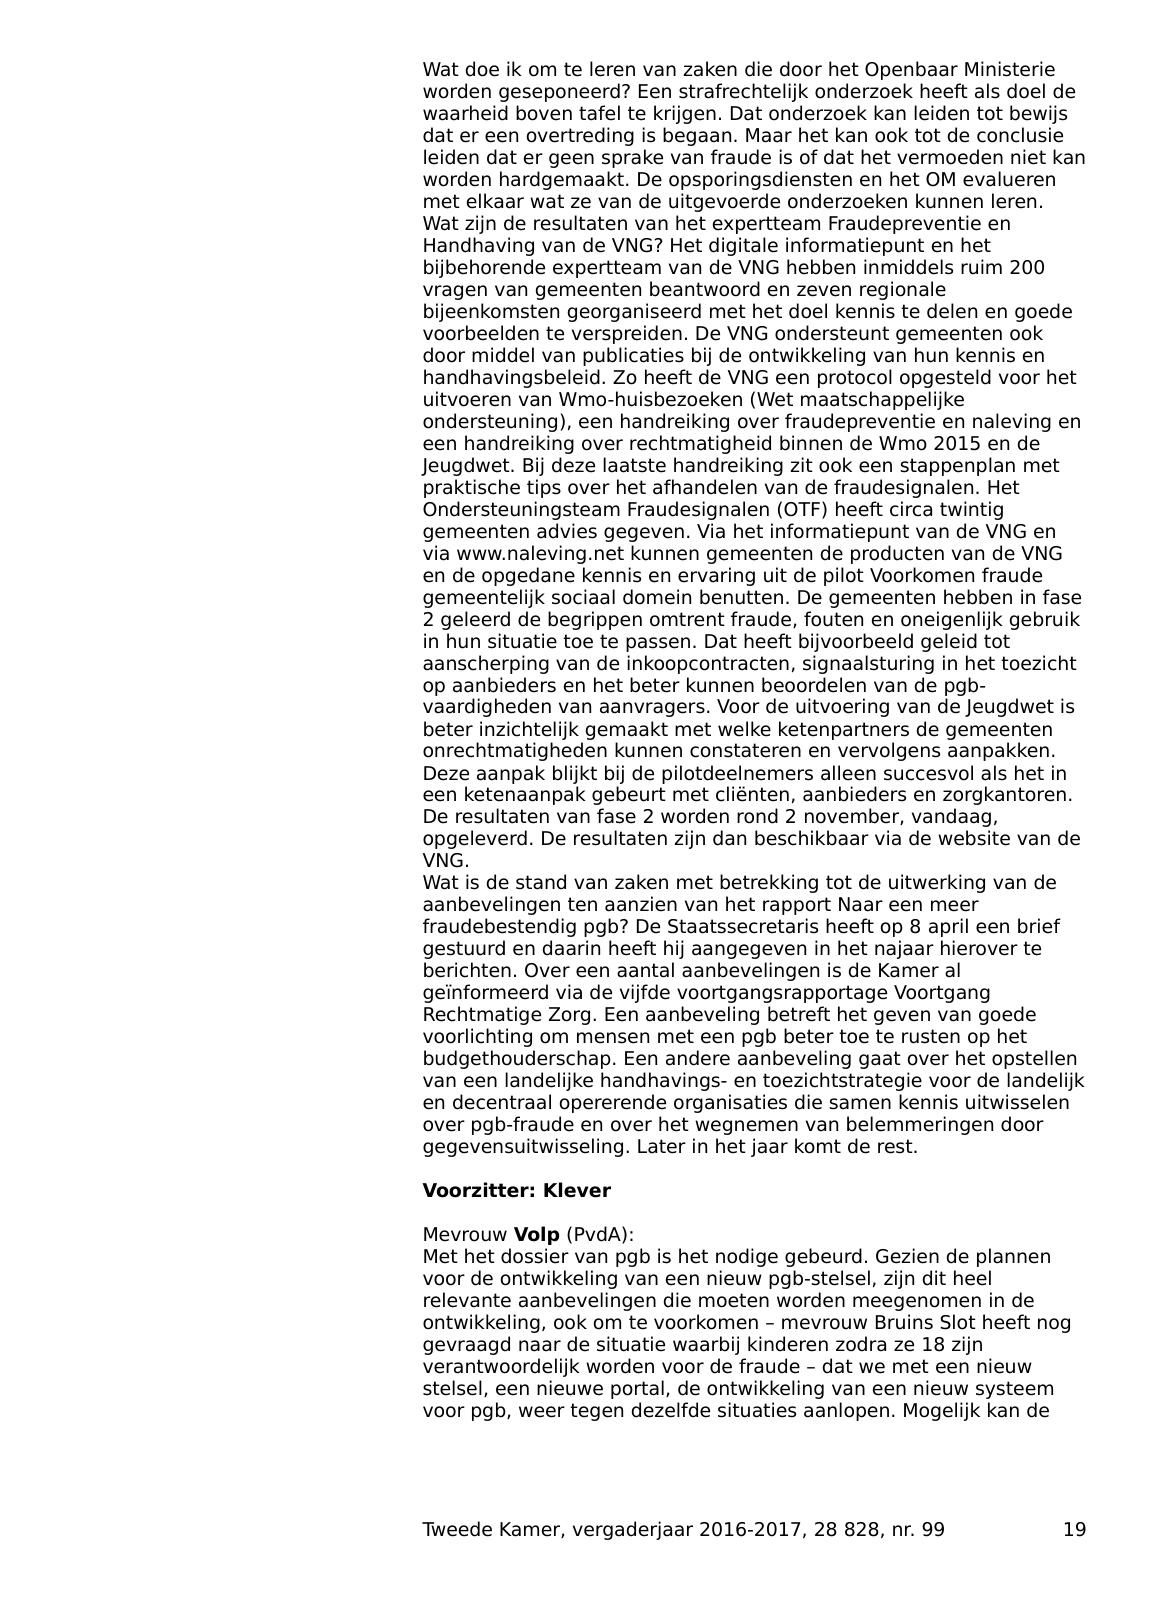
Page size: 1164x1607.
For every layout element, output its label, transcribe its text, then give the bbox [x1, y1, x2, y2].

text Wat is de stand van zaken met betrekking tot de uitwerking van de aanbevelingen ten aanzien van het rapport Naar een meer fraudebestendig pgb? De Staatssecretaris heeft op 8 april een brief gestuurd en daarin heeft hij aangegeven in het najaar hierover te berichten. Over een aantal aanbevelingen is de Kamer al geïnformeerd via de vijfde voortgangsrapportage Voortgang Rechtmatige Zorg. Een aanbeveling betreft het geven van goede voorlichting om mensen met een pgb beter toe te rusten op het budgethouderschap. Een andere aanbeveling gaat over het opstellen van een landelijke handhavings- en toezichtstrategie voor de landelijk en decentraal opererende organisaties die samen kennis uitwisselen over pgb-fraude en over het wegnemen van belemmeringen door gegevensuitwisseling. Later in het jaar komt de rest. [422, 872, 1087, 1158]
text Wat zijn de resultaten van het expertteam Fraudepreventie en Handhaving van de VNG? Het digitale informatiepunt en het bijbehorende expertteam van de VNG hebben inmiddels ruim 200 vragen van gemeenten beantwoord en zeven regionale bijeenkomsten georganiseerd met het doel kennis te delen en goede voorbeelden te verspreiden. De VNG ondersteunt gemeenten ook door middel van publicaties bij de ontwikkeling van hun kennis en handhavingsbeleid. Zo heeft de VNG een protocol opgesteld voor het uitvoeren van Wmo-huisbezoeken (Wet maatschappelijke ondersteuning), een handreiking over fraudepreventie en naleving en een handreiking over rechtmatigheid binnen de Wmo 2015 en de Jeugdwet. Bij deze laatste handreiking zit ook een stappenplan met praktische tips over het afhandelen van de fraudesignalen. Het Ondersteuningsteam Fraudesignalen (OTF) heeft circa twintig gemeenten advies gegeven. Via het informatiepunt van de VNG en via www.naleving.net kunnen gemeenten de producten van de VNG en de opgedane kennis en ervaring uit de pilot Voorkomen fraude gemeentelijk sociaal domein benutten. De gemeenten hebben in fase 2 geleerd de begrippen omtrent fraude, fouten en oneigenlijk gebruik in hun situatie toe te passen. Dat heeft bijvoorbeeld geleid tot aanscherping van de inkoopcontracten, signaalsturing in het toezicht op aanbieders en het beter kunnen beoordelen van de pgb-vaardigheden van aanvragers. Voor de uitvoering van de Jeugdwet is beter inzichtelijk gemaakt met welke ketenpartners de gemeenten onrechtmatigheden kunnen constateren en vervolgens aanpakken. Deze aanpak blijkt bij de pilotdeelnemers alleen succesvol als het in een ketenaanpak gebeurt met cliënten, aanbieders en zorgkantoren. De resultaten van fase 2 worden rond 2 november, vandaag, opgeleverd. De resultaten zijn dan beschikbaar via de website van de VNG. [422, 213, 1087, 872]
subtitle Voorzitter: Klever [422, 1180, 1087, 1202]
text Wat doe ik om te leren van zaken die door het Openbaar Ministerie worden geseponeerd? Een strafrechtelijk onderzoek heeft als doel de waarheid boven tafel te krijgen. Dat onderzoek kan leiden tot bewijs dat er een overtreding is begaan. Maar het kan ook tot de conclusie leiden dat er geen sprake van fraude is of dat het vermoeden niet kan worden hardgemaakt. De opsporingsdiensten en het OM evalueren met elkaar wat ze van de uitgevoerde onderzoeken kunnen leren. [422, 59, 1087, 213]
text Met het dossier van pgb is het nodige gebeurd. Gezien de plannen voor de ontwikkeling van een nieuw pgb-stelsel, zijn dit heel relevante aanbevelingen die moeten worden meegenomen in de ontwikkeling, ook om te voorkomen – mevrouw Bruins Slot heeft nog gevraagd naar de situatie waarbij kinderen zodra ze 18 zijn verantwoordelijk worden voor de fraude – dat we met een nieuw stelsel, een nieuwe portal, de ontwikkeling van een nieuw systeem voor pgb, weer tegen dezelfde situaties aanlopen. Mogelijk kan de [422, 1246, 1087, 1422]
text Mevrouw Volp (PvdA): [422, 1224, 1087, 1246]
